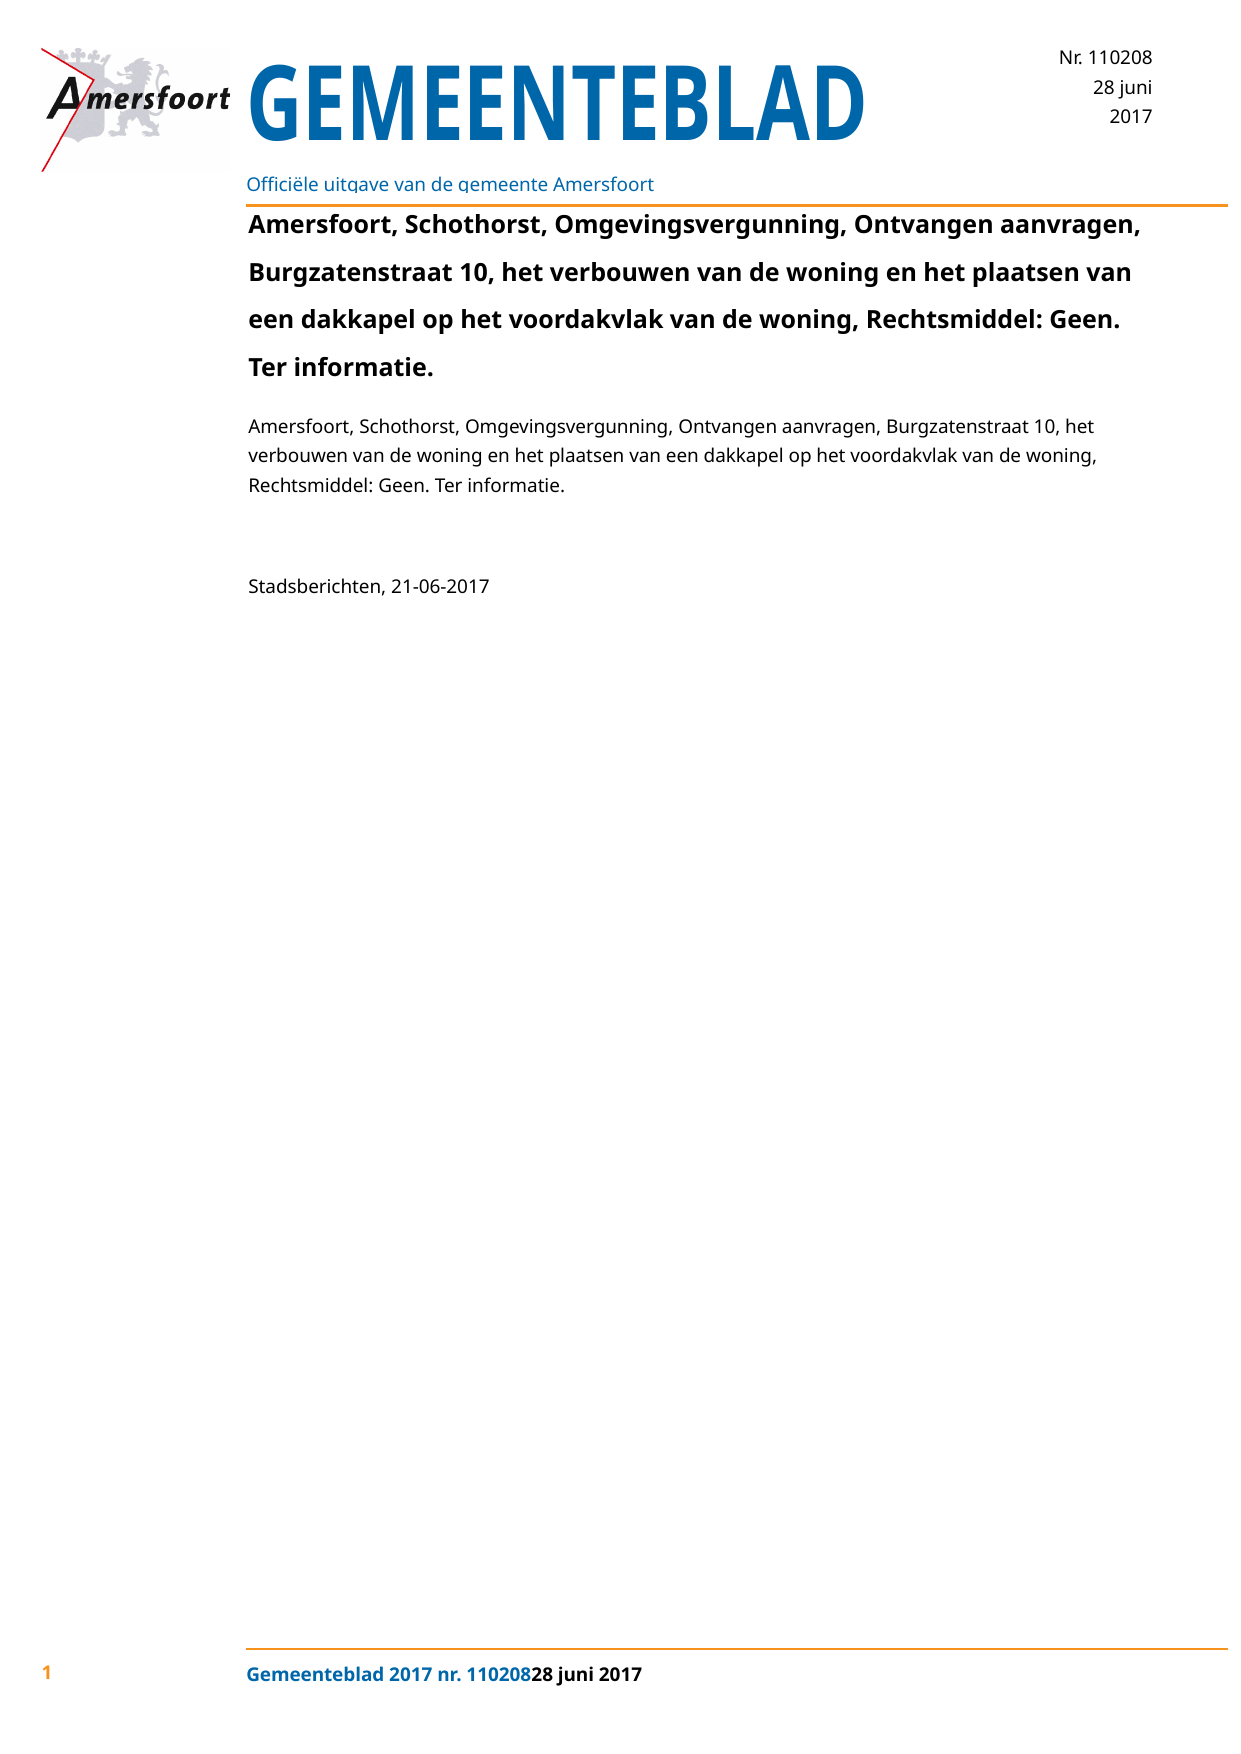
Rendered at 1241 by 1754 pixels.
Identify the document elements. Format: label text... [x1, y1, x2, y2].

text Amersfoort, Schothorst, Omgevingsvergunning, Ontvangen aanvragen, Burgzatenstraat 10, het verbouwen van de woning en het plaatsen van een dakkapel op het voordakvlak van de woning, Rechtsmiddel: Geen. Ter informatie. [248, 413, 1152, 498]
text Amersfoort, Schothorst, Omgevingsvergunning, Ontvangen aanvragen, Burgzatenstraat 10, het verbouwen van de woning en het plaatsen van een dakkapel op het voordakvlak van de woning, Rechtsmiddel: Geen. Ter informatie. [248, 207, 1152, 384]
picture [41, 47, 231, 172]
text Stadsberichten, 21-06-2017 [248, 573, 1152, 599]
